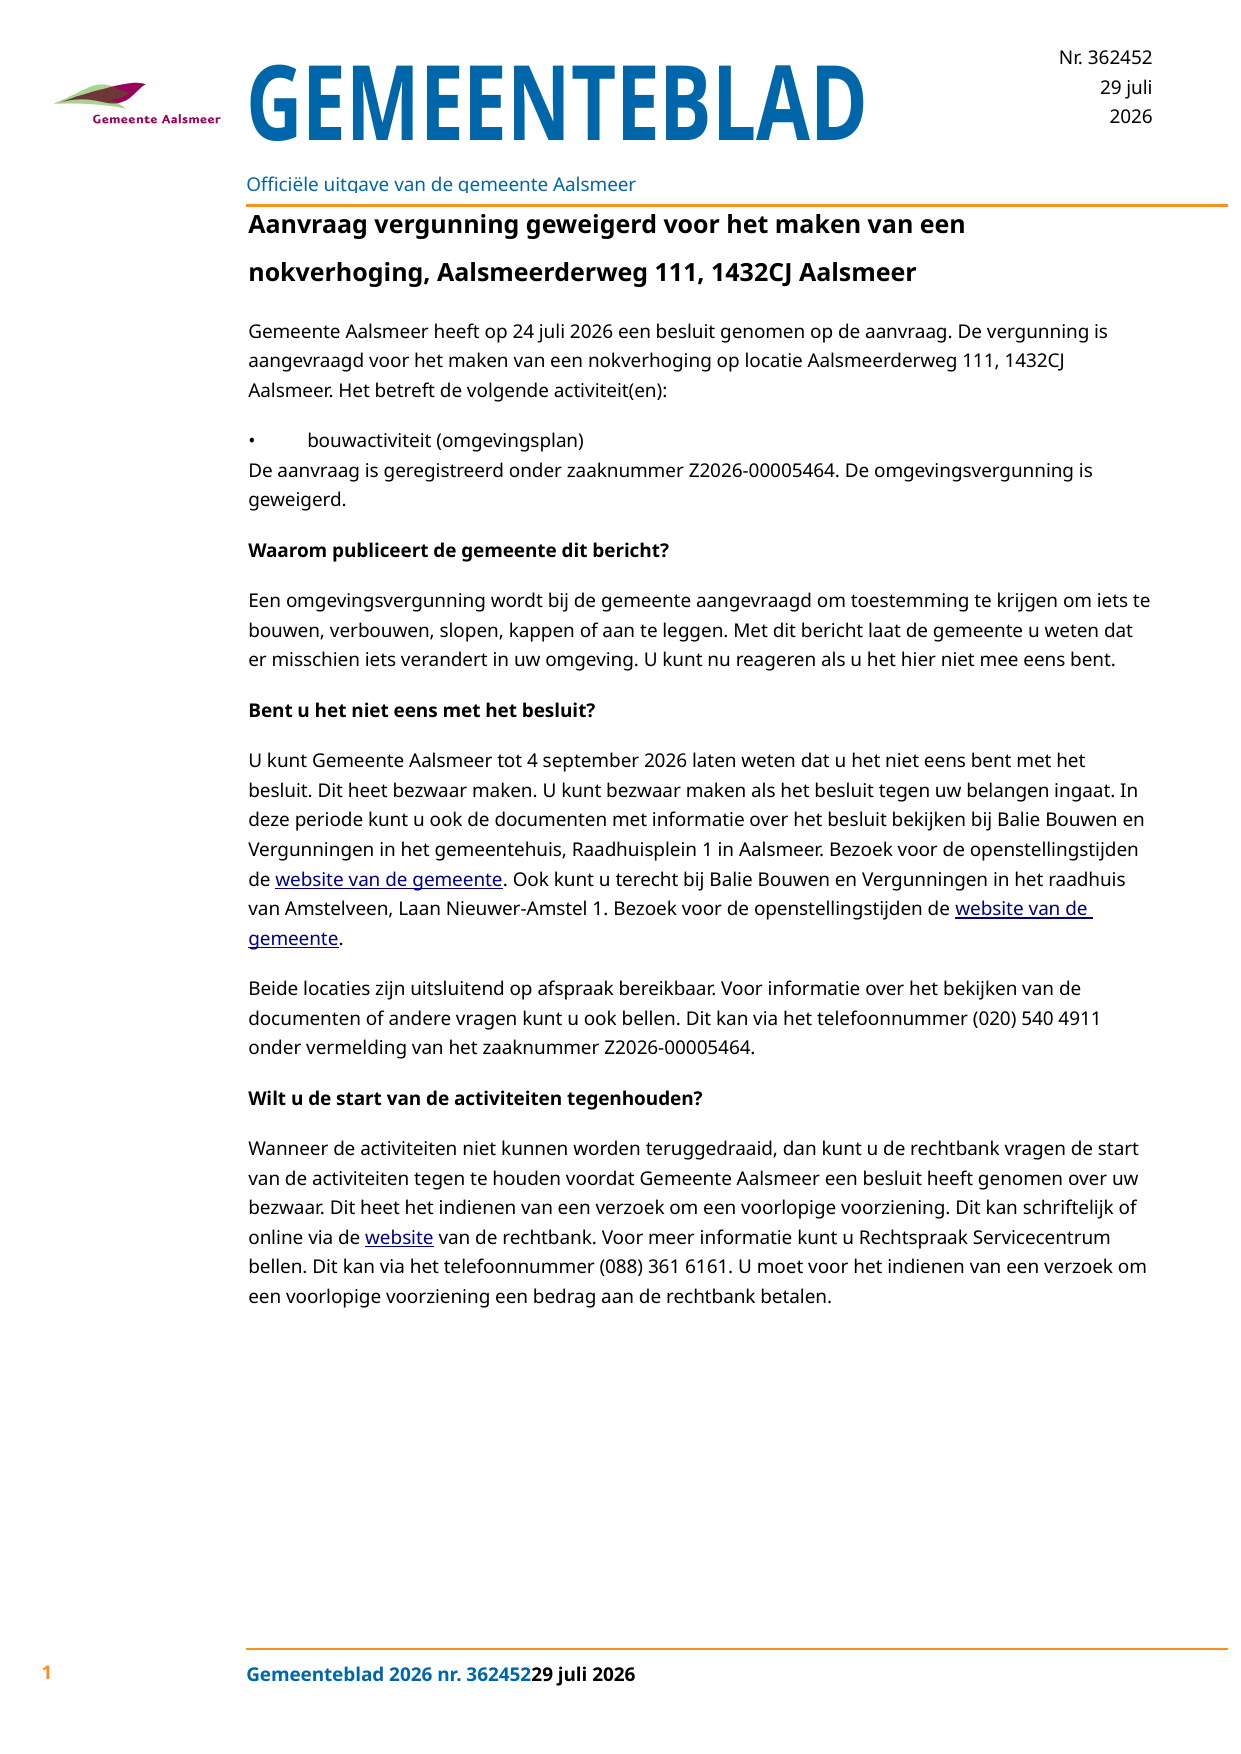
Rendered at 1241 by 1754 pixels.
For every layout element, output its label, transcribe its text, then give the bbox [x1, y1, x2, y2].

text Een omgevingsvergunning wordt bij de gemeente aangevraagd om toestemming te krijgen om iets te bouwen, verbouwen, slopen, kappen of aan te leggen. Met dit bericht laat de gemeente u weten dat er misschien iets verandert in uw omgeving. U kunt nu reageren als u het hier niet mee eens bent. [248, 587, 1152, 672]
text Bent u het niet eens met het besluit? [248, 697, 1152, 723]
picture [41, 47, 231, 172]
text Aanvraag vergunning geweigerd voor het maken van een nokverhoging, Aalsmeerderweg 111, 1432CJ Aalsmeer [248, 207, 1152, 288]
text Gemeente Aalsmeer heeft op 24 juli 2026 een besluit genomen op de aanvraag. De vergunning is aangevraagd voor het maken van een nokverhoging op locatie Aalsmeerderweg 111, 1432CJ Aalsmeer. Het betreft de volgende activiteit(en): [248, 318, 1152, 403]
list bouwactiviteit (omgevingsplan) [248, 427, 1152, 453]
text U kunt Gemeente Aalsmeer tot 4 september 2026 laten weten dat u het niet eens bent met het besluit. Dit heet bezwaar maken. U kunt bezwaar maken als het besluit tegen uw belangen ingaat. In deze periode kunt u ook de documenten met informatie over het besluit bekijken bij Balie Bouwen en Vergunningen in het gemeentehuis, Raadhuisplein 1 in Aalsmeer. Bezoek voor de openstellingstijden de website van de gemeente. Ook kunt u terecht bij Balie Bouwen en Vergunningen in het raadhuis van Amstelveen, Laan Nieuwer-Amstel 1. Bezoek voor de openstellingstijden de website van de gemeente. [248, 747, 1152, 951]
text Beide locaties zijn uitsluitend op afspraak bereikbaar. Voor informatie over het bekijken van de documenten of andere vragen kunt u ook bellen. Dit kan via het telefoonnummer (020) 540 4911 onder vermelding van het zaaknummer Z2026-00005464. [248, 975, 1152, 1060]
text Wilt u de start van de activiteiten tegenhouden? [248, 1085, 1152, 1111]
text De aanvraag is geregistreerd onder zaaknummer Z2026-00005464. De omgevingsvergunning is geweigerd. [248, 457, 1152, 512]
text Wanneer de activiteiten niet kunnen worden teruggedraaid, dan kunt u de rechtbank vragen de start van de activiteiten tegen te houden voordat Gemeente Aalsmeer een besluit heeft genomen over uw bezwaar. Dit heet het indienen van een verzoek om een voorlopige voorziening. Dit kan schriftelijk of online via de website van de rechtbank. Voor meer informatie kunt u Rechtspraak Servicecentrum bellen. Dit kan via het telefoonnummer (088) 361 6161. U moet voor het indienen van een verzoek om een voorlopige voorziening een bedrag aan de rechtbank betalen. [248, 1135, 1152, 1309]
text Waarom publiceert de gemeente dit bericht? [248, 537, 1152, 563]
